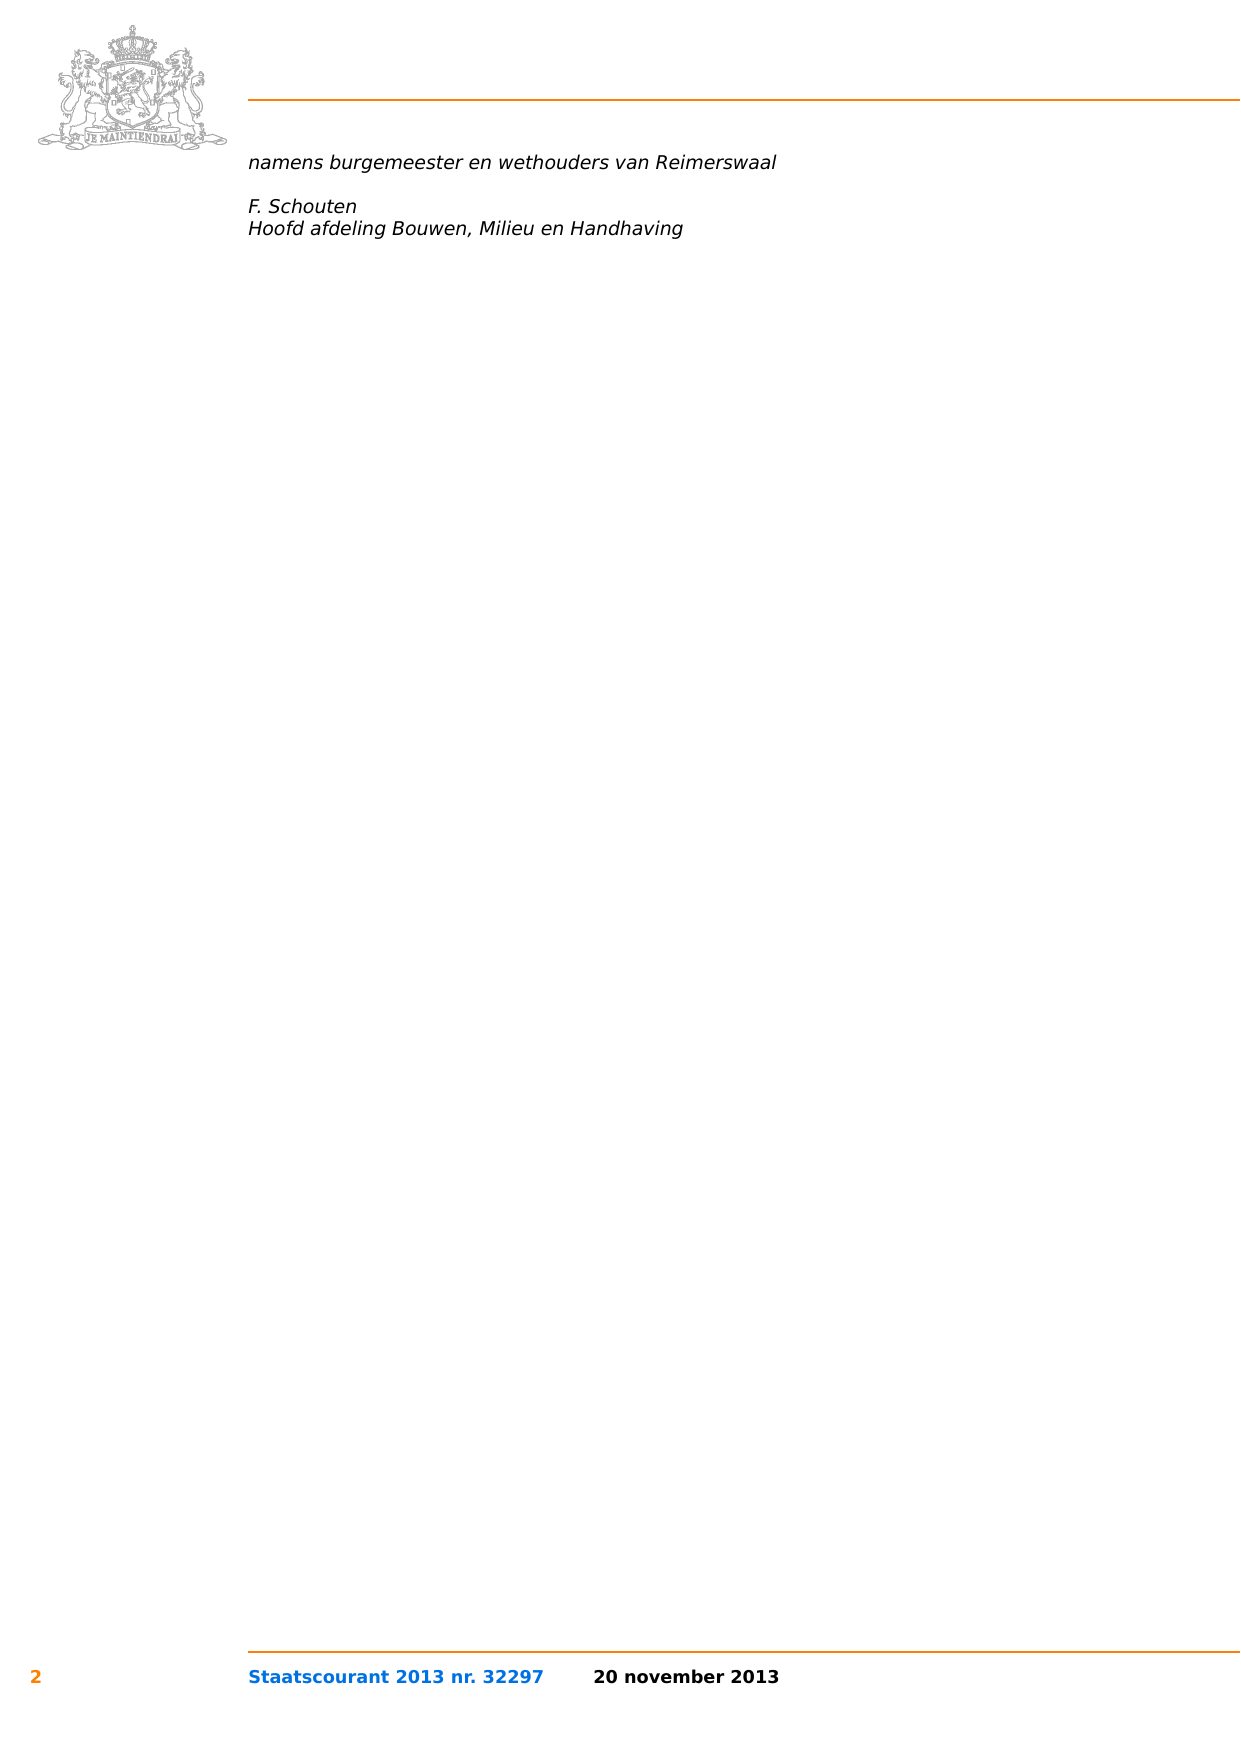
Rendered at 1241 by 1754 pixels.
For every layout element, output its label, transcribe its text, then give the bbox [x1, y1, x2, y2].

picture [38, 25, 227, 150]
text namens burgemeester en wethouders van Reimerswaal F. Schouten Hoofd afdeling Bouwen, Milieu en Handhaving [248, 130, 1163, 240]
